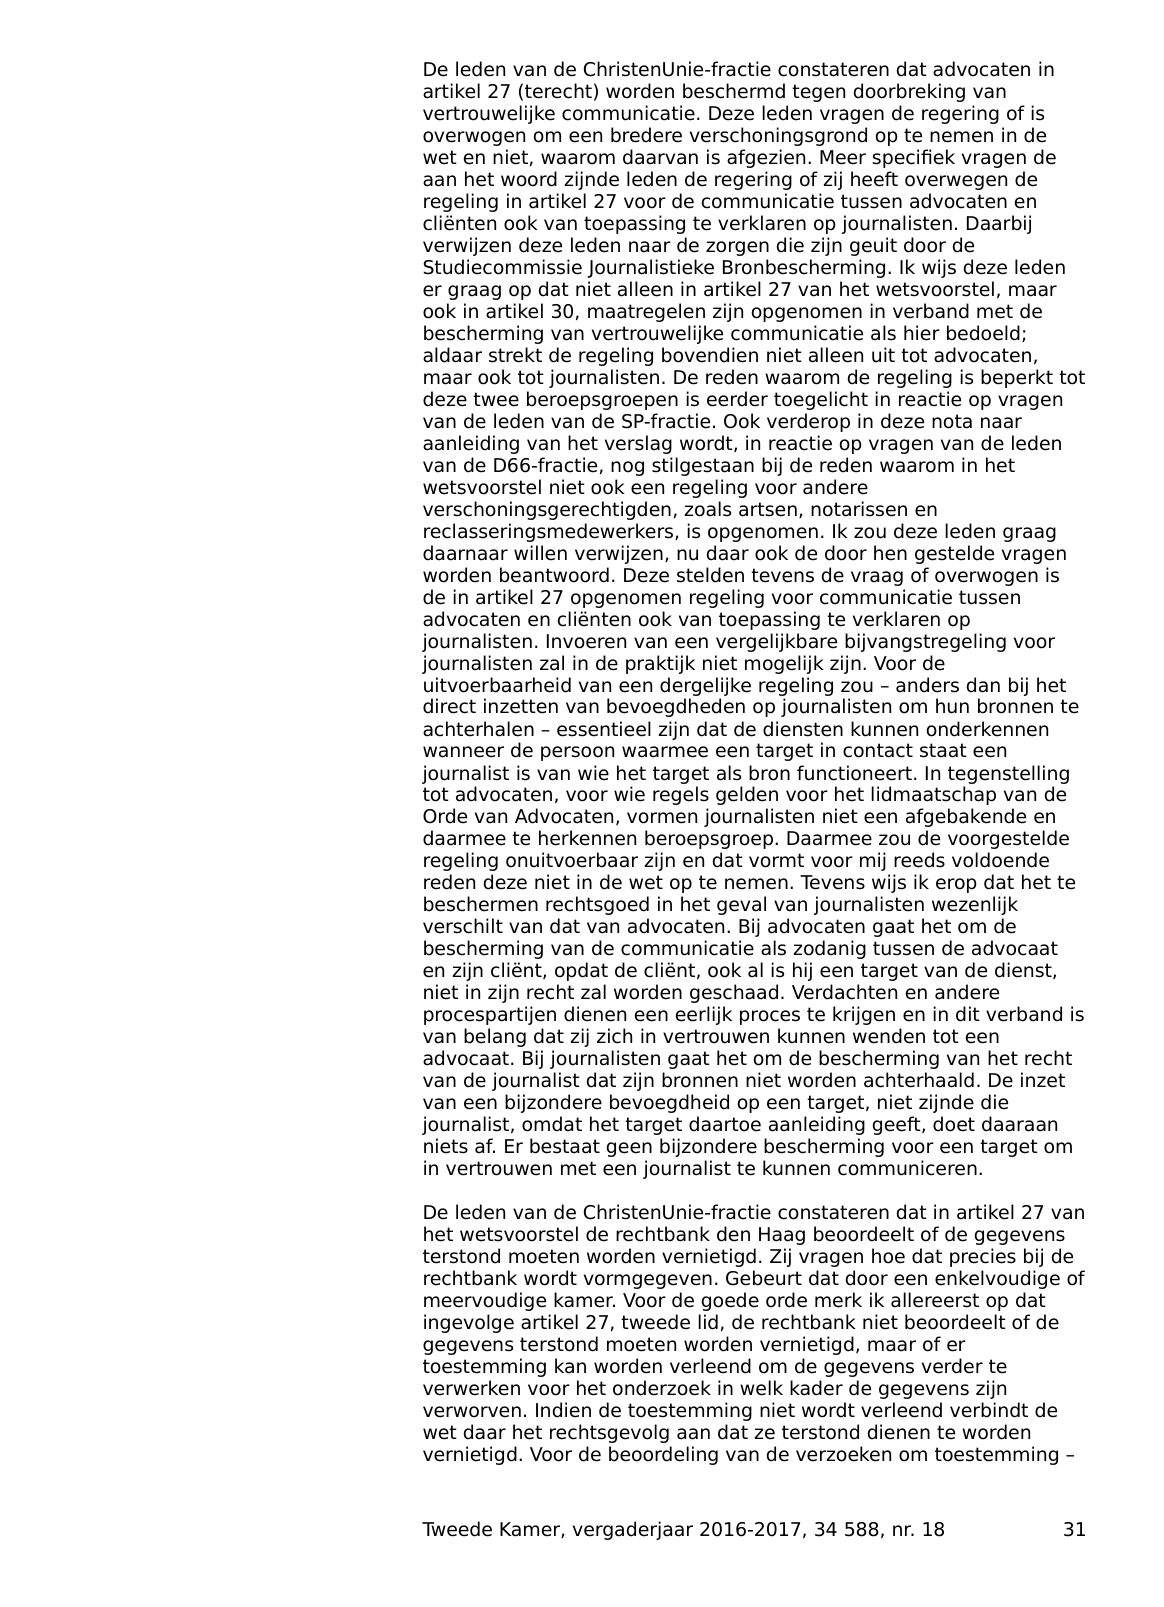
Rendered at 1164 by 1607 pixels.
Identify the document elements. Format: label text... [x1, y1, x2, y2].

text De leden van de ChristenUnie-fractie constateren dat advocaten in artikel 27 (terecht) worden beschermd tegen doorbreking van vertrouwelijke communicatie. Deze leden vragen de regering of is overwogen om een bredere verschoningsgrond op te nemen in de wet en niet, waarom daarvan is afgezien. Meer specifiek vragen de aan het woord zijnde leden de regering of zij heeft overwegen de regeling in artikel 27 voor de communicatie tussen advocaten en cliënten ook van toepassing te verklaren op journalisten. Daarbij verwijzen deze leden naar de zorgen die zijn geuit door de Studiecommissie Journalistieke Bronbescherming. Ik wijs deze leden er graag op dat niet alleen in artikel 27 van het wetsvoorstel, maar ook in artikel 30, maatregelen zijn opgenomen in verband met de bescherming van vertrouwelijke communicatie als hier bedoeld; aldaar strekt de regeling bovendien niet alleen uit tot advocaten, maar ook tot journalisten. De reden waarom de regeling is beperkt tot deze twee beroepsgroepen is eerder toegelicht in reactie op vragen van de leden van de SP-fractie. Ook verderop in deze nota naar aanleiding van het verslag wordt, in reactie op vragen van de leden van de D66-fractie, nog stilgestaan bij de reden waarom in het wetsvoorstel niet ook een regeling voor andere verschoningsgerechtigden, zoals artsen, notarissen en reclasseringsmedewerkers, is opgenomen. Ik zou deze leden graag daarnaar willen verwijzen, nu daar ook de door hen gestelde vragen worden beantwoord. Deze stelden tevens de vraag of overwogen is de in artikel 27 opgenomen regeling voor communicatie tussen advocaten en cliënten ook van toepassing te verklaren op journalisten. Invoeren van een vergelijkbare bijvangstregeling voor journalisten zal in de praktijk niet mogelijk zijn. Voor de uitvoerbaarheid van een dergelijke regeling zou – anders dan bij het direct inzetten van bevoegdheden op journalisten om hun bronnen te achterhalen – essentieel zijn dat de diensten kunnen onderkennen wanneer de persoon waarmee een target in contact staat een journalist is van wie het target als bron functioneert. In tegenstelling tot advocaten, voor wie regels gelden voor het lidmaatschap van de Orde van Advocaten, vormen journalisten niet een afgebakende en daarmee te herkennen beroepsgroep. Daarmee zou de voorgestelde regeling onuitvoerbaar zijn en dat vormt voor mij reeds voldoende reden deze niet in de wet op te nemen. Tevens wijs ik erop dat het te beschermen rechtsgoed in het geval van journalisten wezenlijk verschilt van dat van advocaten. Bij advocaten gaat het om de bescherming van de communicatie als zodanig tussen de advocaat en zijn cliënt, opdat de cliënt, ook al is hij een target van de dienst, niet in zijn recht zal worden geschaad. Verdachten en andere procespartijen dienen een eerlijk proces te krijgen en in dit verband is van belang dat zij zich in vertrouwen kunnen wenden tot een advocaat. Bij journalisten gaat het om de bescherming van het recht van de journalist dat zijn bronnen niet worden achterhaald. De inzet van een bijzondere bevoegdheid op een target, niet zijnde die journalist, omdat het target daartoe aanleiding geeft, doet daaraan niets af. Er bestaat geen bijzondere bescherming voor een target om in vertrouwen met een journalist te kunnen communiceren. [422, 59, 1087, 1180]
text De leden van de ChristenUnie-fractie constateren dat in artikel 27 van het wetsvoorstel de rechtbank den Haag beoordeelt of de gegevens terstond moeten worden vernietigd. Zij vragen hoe dat precies bij de rechtbank wordt vormgegeven. Gebeurt dat door een enkelvoudige of meervoudige kamer. Voor de goede orde merk ik allereerst op dat ingevolge artikel 27, tweede lid, de rechtbank niet beoordeelt of de gegevens terstond moeten worden vernietigd, maar of er toestemming kan worden verleend om de gegevens verder te verwerken voor het onderzoek in welk kader de gegevens zijn verworven. Indien de toestemming niet wordt verleend verbindt de wet daar het rechtsgevolg aan dat ze terstond dienen te worden vernietigd. Voor de beoordeling van de verzoeken om toestemming – [422, 1202, 1087, 1466]
